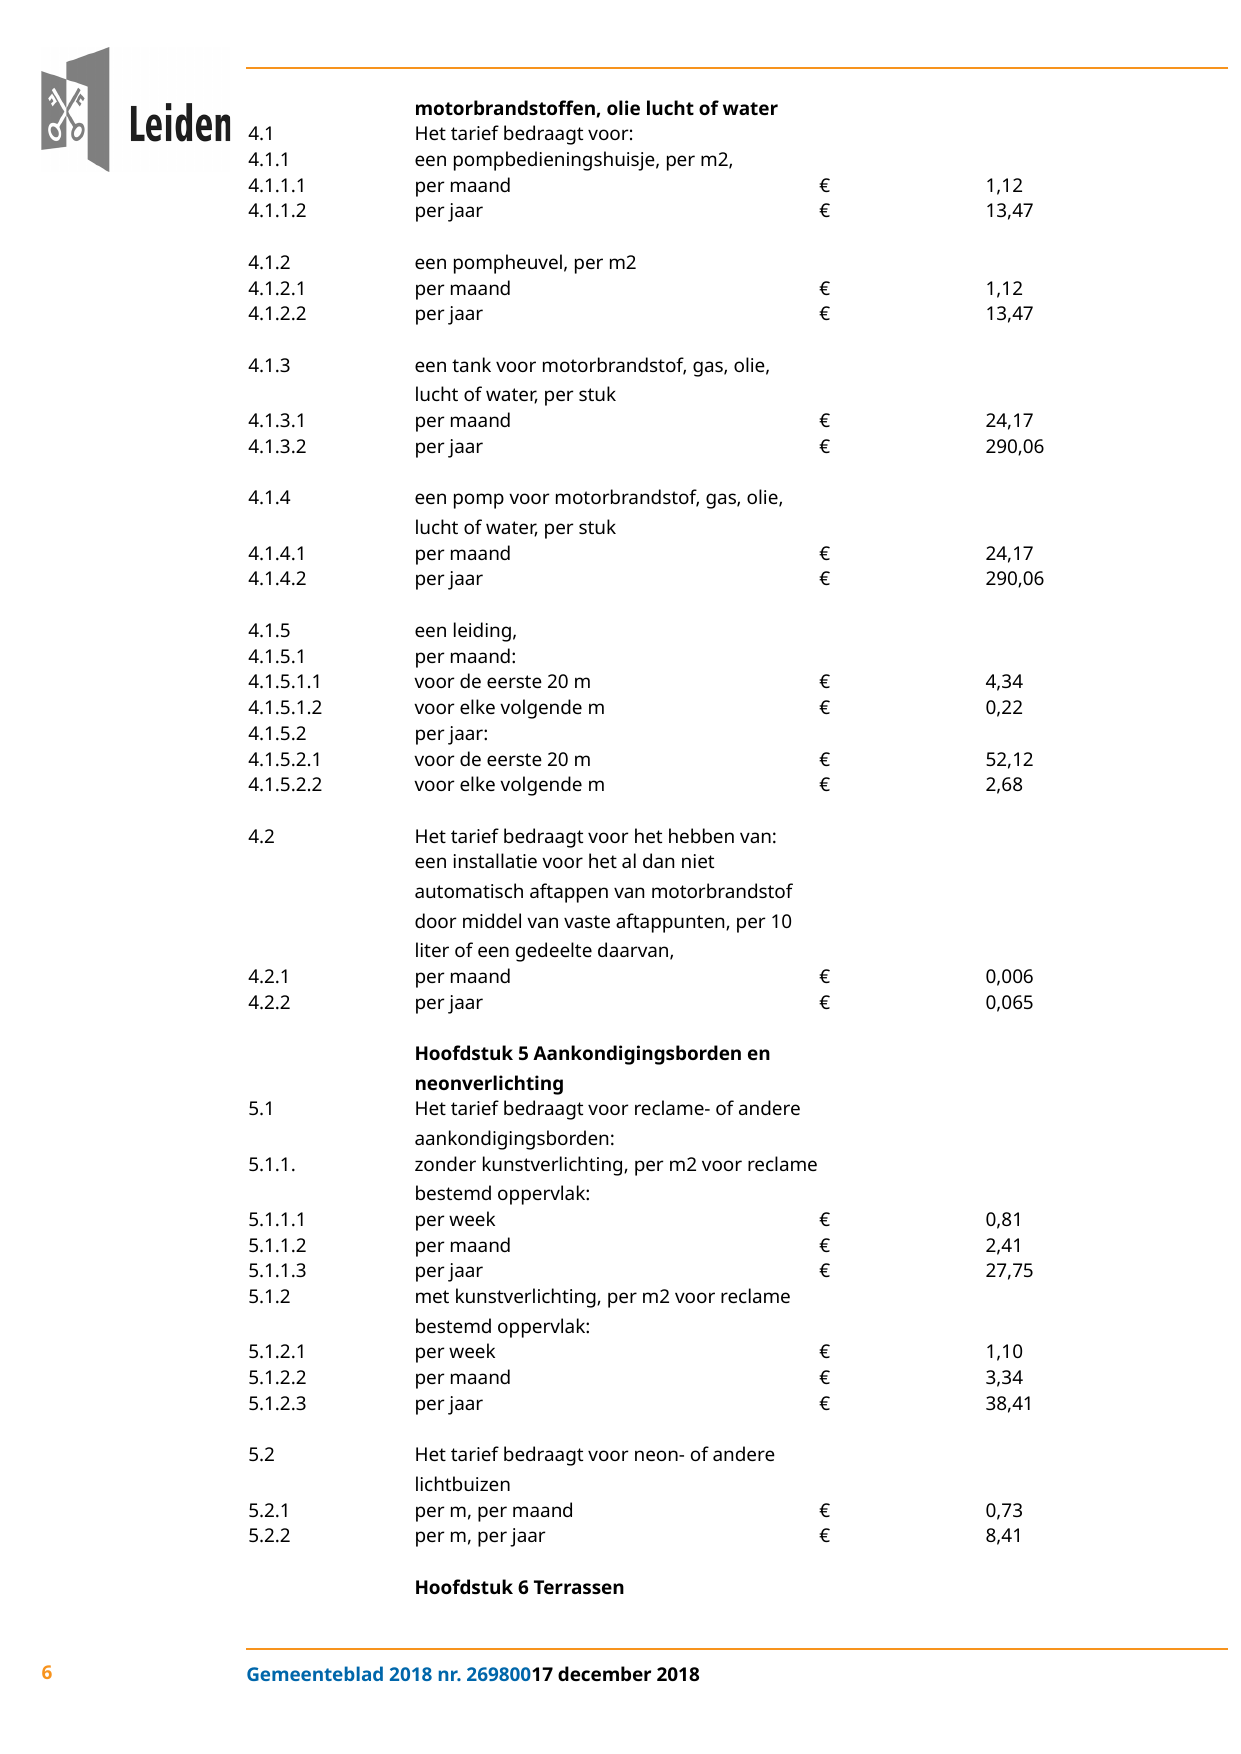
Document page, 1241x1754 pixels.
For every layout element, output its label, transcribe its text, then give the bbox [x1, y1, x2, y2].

table_cell € [819, 1523, 985, 1548]
table_cell [819, 485, 985, 540]
table_cell [985, 95, 1152, 121]
table_cell zonder kunstverlichting, per m2 voor reclame bestemd oppervlak: [414, 1151, 819, 1206]
table_cell 1,10 [985, 1339, 1152, 1364]
table_cell per maand [414, 408, 819, 433]
table_cell [819, 720, 985, 746]
table_cell € [819, 1339, 985, 1364]
table_cell 5.1 [248, 1096, 414, 1151]
table_cell [819, 459, 985, 484]
table_cell [985, 1040, 1152, 1096]
table_cell [819, 1574, 985, 1600]
table_cell per jaar [414, 1390, 819, 1416]
table_cell [414, 797, 819, 823]
table_cell [985, 249, 1152, 275]
table_cell een leiding, [414, 617, 819, 643]
table_cell 4.1.1 [248, 146, 414, 172]
table_cell € [819, 1497, 985, 1523]
table_cell [819, 121, 985, 146]
table_cell [985, 326, 1152, 352]
table_cell 13,47 [985, 198, 1152, 223]
table_cell [819, 352, 985, 407]
table_cell 4.1.2.1 [248, 275, 414, 301]
table_cell € [819, 694, 985, 720]
table_cell per jaar [414, 1258, 819, 1283]
table_cell per jaar [414, 989, 819, 1014]
table_cell 5.2 [248, 1442, 414, 1497]
table_cell 4.1.2.2 [248, 301, 414, 326]
table_cell [985, 617, 1152, 643]
table_cell per maand [414, 275, 819, 301]
table_cell € [819, 1258, 985, 1283]
table_cell per jaar [414, 433, 819, 459]
table_cell 5.1.1.2 [248, 1232, 414, 1258]
picture [41, 47, 231, 172]
table_cell 24,17 [985, 408, 1152, 433]
table_cell [985, 1151, 1152, 1206]
table_cell [819, 1416, 985, 1442]
table_cell een pompheuvel, per m2 [414, 249, 819, 275]
table_cell 24,17 [985, 540, 1152, 566]
table_cell een installatie voor het al dan niet automatisch aftappen van motorbrandstof door middel van vaste aftappunten, per 10 liter of een gedeelte daarvan, [414, 849, 819, 963]
table_cell [819, 326, 985, 352]
table_cell motorbrandstoffen, olie lucht of water [414, 95, 819, 121]
table_cell [985, 1442, 1152, 1497]
table_cell € [819, 275, 985, 301]
table_cell 38,41 [985, 1390, 1152, 1416]
table_cell [819, 1015, 985, 1040]
table_cell 4.1.3.1 [248, 408, 414, 433]
table_cell € [819, 989, 985, 1014]
table_cell [414, 1416, 819, 1442]
table_cell een pompbedieningshuisje, per m2, [414, 146, 819, 172]
table_cell [985, 121, 1152, 146]
table_cell 4.1.3.2 [248, 433, 414, 459]
table_cell 4.1 [248, 121, 414, 146]
table_cell [819, 1040, 985, 1096]
table_cell € [819, 1390, 985, 1416]
table_cell 3,34 [985, 1365, 1152, 1390]
table_cell [985, 643, 1152, 668]
table_cell 4.1.4.1 [248, 540, 414, 566]
table_cell [248, 1040, 414, 1096]
table_cell per week [414, 1206, 819, 1232]
table_cell 4.1.4.2 [248, 566, 414, 591]
table_cell 5.1.2 [248, 1284, 414, 1339]
table_cell € [819, 566, 985, 591]
table_cell 1,12 [985, 275, 1152, 301]
table_cell 5.1.1.3 [248, 1258, 414, 1283]
table_cell Hoofdstuk 6 Terrassen [414, 1574, 819, 1600]
table_cell [248, 459, 414, 484]
table_cell [819, 849, 985, 963]
table_cell per jaar [414, 566, 819, 591]
table_cell een tank voor motorbrandstof, gas, olie, lucht of water, per stuk [414, 352, 819, 407]
table_cell [819, 1442, 985, 1497]
table_cell Hoofdstuk 5 Aankondigingsborden en neonverlichting [414, 1040, 819, 1096]
table_cell per m, per jaar [414, 1523, 819, 1548]
table_cell € [819, 540, 985, 566]
table_cell [414, 459, 819, 484]
table_cell [985, 1574, 1152, 1600]
table_cell per jaar [414, 301, 819, 326]
table_cell [985, 1284, 1152, 1339]
table_cell € [819, 746, 985, 771]
table_cell 5.1.1.1 [248, 1206, 414, 1232]
table_cell 2,68 [985, 771, 1152, 797]
table_cell 1,12 [985, 172, 1152, 198]
table_cell voor elke volgende m [414, 694, 819, 720]
table_cell [985, 224, 1152, 249]
table_cell [414, 591, 819, 617]
table_cell [248, 326, 414, 352]
table_cell voor elke volgende m [414, 771, 819, 797]
table_cell [819, 1096, 985, 1151]
table_cell € [819, 1232, 985, 1258]
table_cell Het tarief bedraagt voor reclame- of andere aankondigingsborden: [414, 1096, 819, 1151]
table_cell 5.1.1. [248, 1151, 414, 1206]
table_cell 0,065 [985, 989, 1152, 1014]
table_cell [248, 1549, 414, 1574]
table_cell 5.2.2 [248, 1523, 414, 1548]
table_cell [985, 146, 1152, 172]
table_cell [819, 249, 985, 275]
table_cell 5.1.2.3 [248, 1390, 414, 1416]
table_cell [248, 1416, 414, 1442]
table_cell [819, 1284, 985, 1339]
table_cell 0,81 [985, 1206, 1152, 1232]
table_cell 2,41 [985, 1232, 1152, 1258]
table_cell [248, 797, 414, 823]
table_cell 4.1.1.1 [248, 172, 414, 198]
table_cell 5.2.1 [248, 1497, 414, 1523]
table_cell [819, 591, 985, 617]
table_cell 290,06 [985, 566, 1152, 591]
table_cell € [819, 669, 985, 694]
table_cell [248, 95, 414, 121]
table_cell [985, 1015, 1152, 1040]
table_cell [985, 1416, 1152, 1442]
table_cell [985, 720, 1152, 746]
table_cell [414, 1015, 819, 1040]
table_cell 4.1.5.2 [248, 720, 414, 746]
table_cell [819, 146, 985, 172]
table_cell [819, 224, 985, 249]
table_cell voor de eerste 20 m [414, 669, 819, 694]
table_cell voor de eerste 20 m [414, 746, 819, 771]
table_cell 0,73 [985, 1497, 1152, 1523]
table_cell € [819, 771, 985, 797]
table_cell [248, 1574, 414, 1600]
table_cell [985, 1096, 1152, 1151]
table_cell € [819, 172, 985, 198]
table_cell [819, 1151, 985, 1206]
table_cell per m, per maand [414, 1497, 819, 1523]
table_cell € [819, 301, 985, 326]
table_cell per week [414, 1339, 819, 1364]
table_cell [248, 849, 414, 963]
table_cell [985, 797, 1152, 823]
table_cell 4.2.2 [248, 989, 414, 1014]
table_cell per maand: [414, 643, 819, 668]
table_cell 5.1.2.2 [248, 1365, 414, 1390]
table_cell 4.2.1 [248, 963, 414, 989]
table_cell per maand [414, 1232, 819, 1258]
table_cell 4.1.5 [248, 617, 414, 643]
table_cell 4.1.5.1 [248, 643, 414, 668]
table_cell met kunstverlichting, per m2 voor reclame bestemd oppervlak: [414, 1284, 819, 1339]
table_cell [985, 459, 1152, 484]
table_cell € [819, 433, 985, 459]
table_cell 4,34 [985, 669, 1152, 694]
table_cell per maand [414, 540, 819, 566]
table_cell 0,006 [985, 963, 1152, 989]
table_cell [819, 797, 985, 823]
table_cell 4.1.3 [248, 352, 414, 407]
table_cell € [819, 1206, 985, 1232]
table_cell [985, 591, 1152, 617]
table_cell 4.1.5.1.1 [248, 669, 414, 694]
table_cell 52,12 [985, 746, 1152, 771]
table_cell per jaar: [414, 720, 819, 746]
table_cell [248, 1015, 414, 1040]
table_cell [819, 95, 985, 121]
table_cell Het tarief bedraagt voor: [414, 121, 819, 146]
table_cell [819, 643, 985, 668]
table_cell 8,41 [985, 1523, 1152, 1548]
table_cell per maand [414, 963, 819, 989]
table_cell een pomp voor motorbrandstof, gas, olie, lucht of water, per stuk [414, 485, 819, 540]
table_cell Het tarief bedraagt voor neon- of andere lichtbuizen [414, 1442, 819, 1497]
table_cell [414, 224, 819, 249]
table_cell [248, 224, 414, 249]
table_cell 13,47 [985, 301, 1152, 326]
table_cell 4.1.5.2.2 [248, 771, 414, 797]
table_cell per maand [414, 1365, 819, 1390]
table_cell 4.1.4 [248, 485, 414, 540]
table_cell [985, 485, 1152, 540]
table_cell € [819, 408, 985, 433]
table_cell 27,75 [985, 1258, 1152, 1283]
table_cell [985, 823, 1152, 849]
table_cell [414, 326, 819, 352]
table_cell [819, 823, 985, 849]
table_cell [414, 1549, 819, 1574]
table_cell 4.1.5.1.2 [248, 694, 414, 720]
table_cell € [819, 1365, 985, 1390]
table_cell 5.1.2.1 [248, 1339, 414, 1364]
table_cell € [819, 963, 985, 989]
table_cell 0,22 [985, 694, 1152, 720]
table_cell 4.1.5.2.1 [248, 746, 414, 771]
table_cell 4.1.2 [248, 249, 414, 275]
table_cell 290,06 [985, 433, 1152, 459]
table_cell [819, 1549, 985, 1574]
table_cell [248, 591, 414, 617]
table_cell Het tarief bedraagt voor het hebben van: [414, 823, 819, 849]
table_cell [985, 1549, 1152, 1574]
table_cell € [819, 198, 985, 223]
table_cell per jaar [414, 198, 819, 223]
table_cell [985, 352, 1152, 407]
table_cell [819, 617, 985, 643]
table_cell per maand [414, 172, 819, 198]
table_cell 4.1.1.2 [248, 198, 414, 223]
table_cell [985, 849, 1152, 963]
table_cell 4.2 [248, 823, 414, 849]
